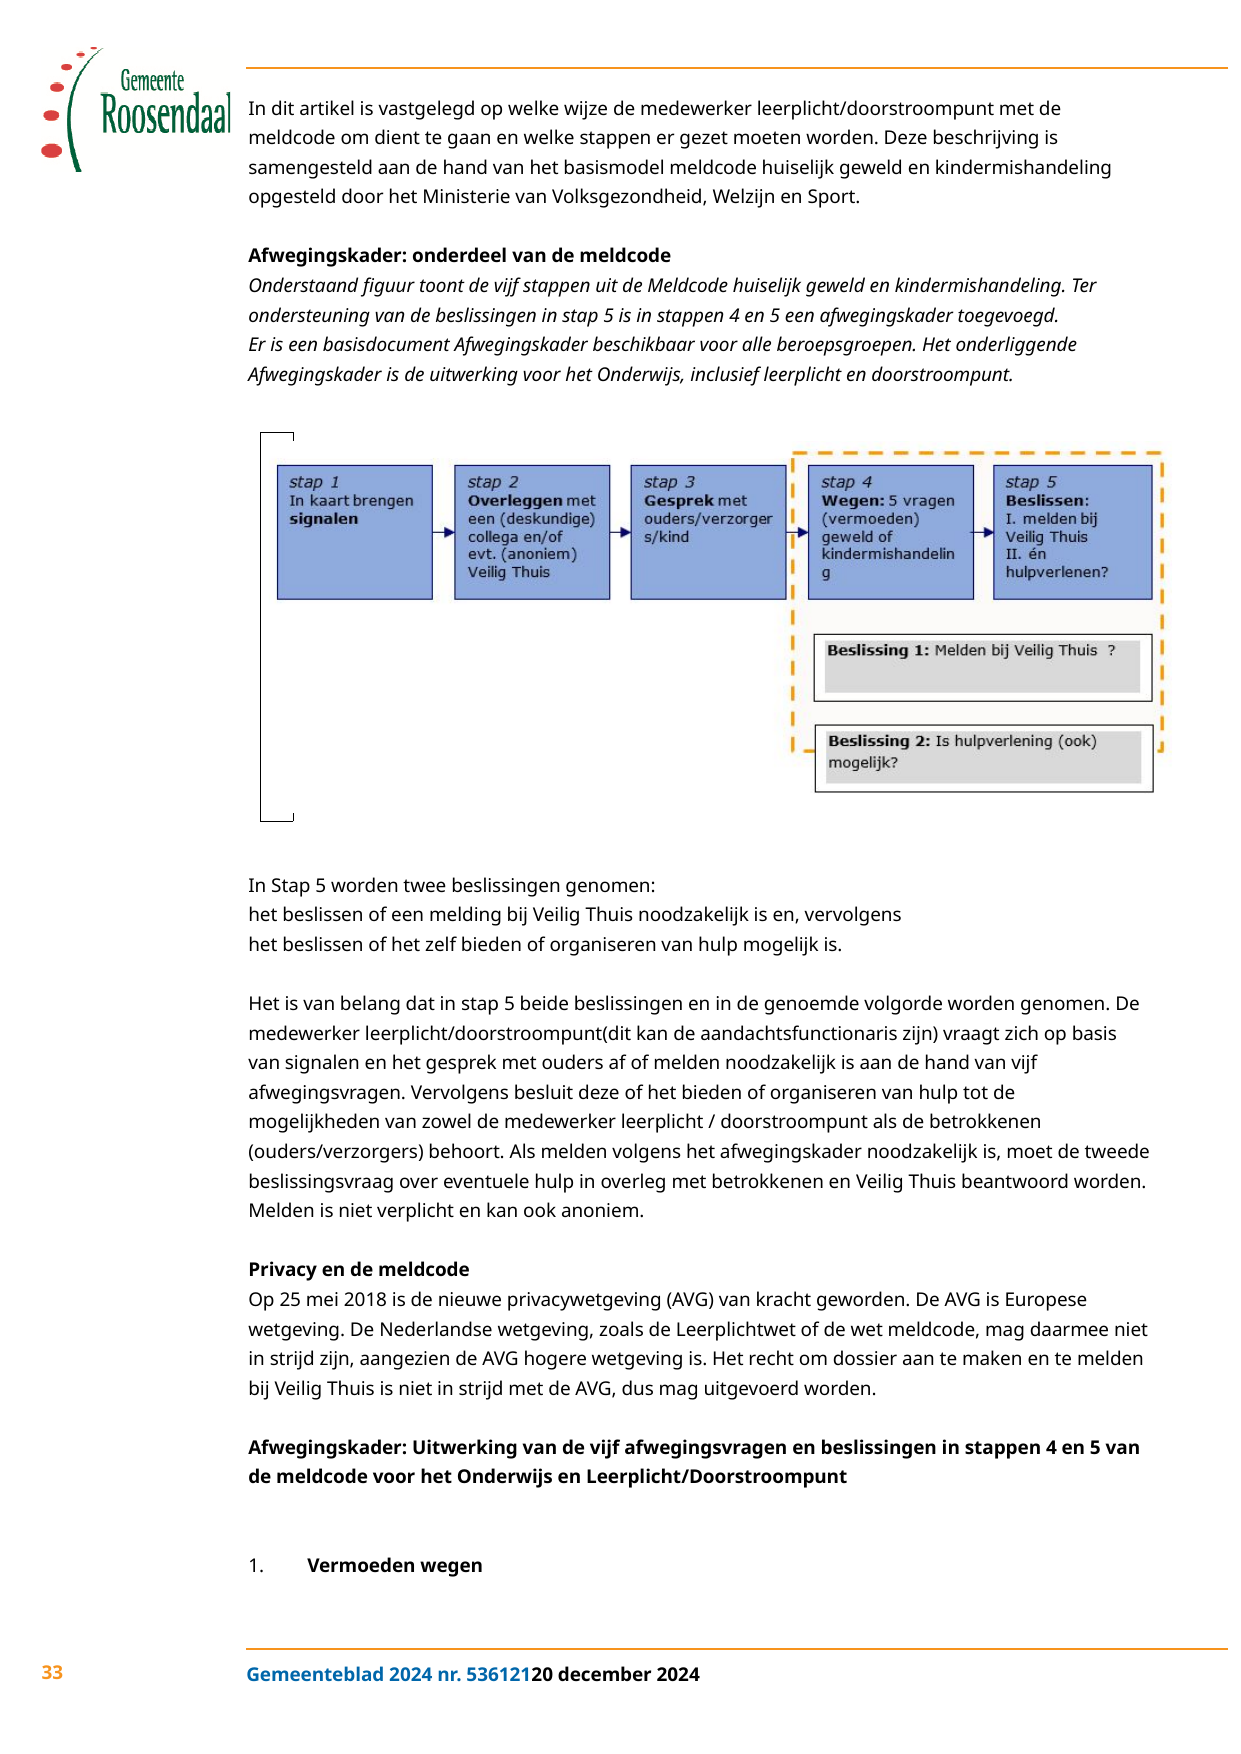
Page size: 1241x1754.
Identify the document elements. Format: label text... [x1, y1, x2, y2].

text Het is van belang dat in stap 5 beide beslissingen en in de genoemde volgorde worden genomen. De medewerker leerplicht/doorstroompunt(dit kan de aandachtsfunctionaris zijn) vraagt zich op basis van signalen en het gesprek met ouders af of melden noodzakelijk is aan de hand van vijf afwegingsvragen. Vervolgens besluit deze of het bieden of organiseren van hulp tot de mogelijkheden van zowel de medewerker leerplicht / doorstroompunt als de betrokkenen (ouders/verzorgers) behoort. Als melden volgens het afwegingskader noodzakelijk is, moet de tweede beslissingsvraag over eventuele hulp in overleg met betrokkenen en Veilig Thuis beantwoord worden. Melden is niet verplicht en kan ook anoniem. [248, 990, 1152, 1223]
text Afwegingskader: Uitwerking van de vijf afwegingsvragen en beslissingen in stappen 4 en 5 van de meldcode voor het Onderwijs en Leerplicht/Doorstroompunt [248, 1434, 1152, 1489]
text In Stap 5 worden twee beslissingen genomen: [248, 872, 1152, 898]
text het beslissen of een melding bij Veilig Thuis noodzakelijk is en, vervolgens [248, 902, 1152, 927]
text Er is een basisdocument Afwegingskader beschikbaar voor alle beroepsgroepen. Het onderliggende Afwegingskader is de uitwerking voor het Onderwijs, inclusief leerplicht en doorstroompunt. [248, 331, 1152, 387]
text Onderstaand figuur toont de vijf stappen uit de Meldcode huiselijk geweld en kindermishandeling. Ter ondersteuning van de beslissingen in stap 5 is in stappen 4 en 5 een afwegingskader toegevoegd. [248, 272, 1152, 328]
text het beslissen of het zelf bieden of organiseren van hulp mogelijk is. [248, 931, 1152, 957]
text Op 25 mei 2018 is de nieuwe privacywetgeving (AVG) van kracht geworden. De AVG is Europese wetgeving. De Nederlandse wetgeving, zoals de Leerplichtwet of de wet meldcode, mag daarmee niet in strijd zijn, aangezien de AVG hogere wetgeving is. Het recht om dossier aan te maken en te melden bij Veilig Thuis is niet in strijd met de AVG, dus mag uitgevoerd worden. [248, 1286, 1152, 1401]
table_header Vermoeden wegen [248, 1523, 1152, 1608]
picture [268, 441, 1173, 813]
text In dit artikel is vastgelegd op welke wijze de medewerker leerplicht/doorstroompunt met de meldcode om dient te gaan en welke stappen er gezet moeten worden. Deze beschrijving is samengesteld aan de hand van het basismodel meldcode huiselijk geweld en kindermishandeling opgesteld door het Ministerie van Volksgezondheid, Welzijn en Sport. [248, 95, 1152, 209]
picture [41, 47, 231, 172]
text Privacy en de meldcode [248, 1257, 1152, 1282]
text Afwegingskader: onderdeel van de meldcode [248, 243, 1152, 268]
